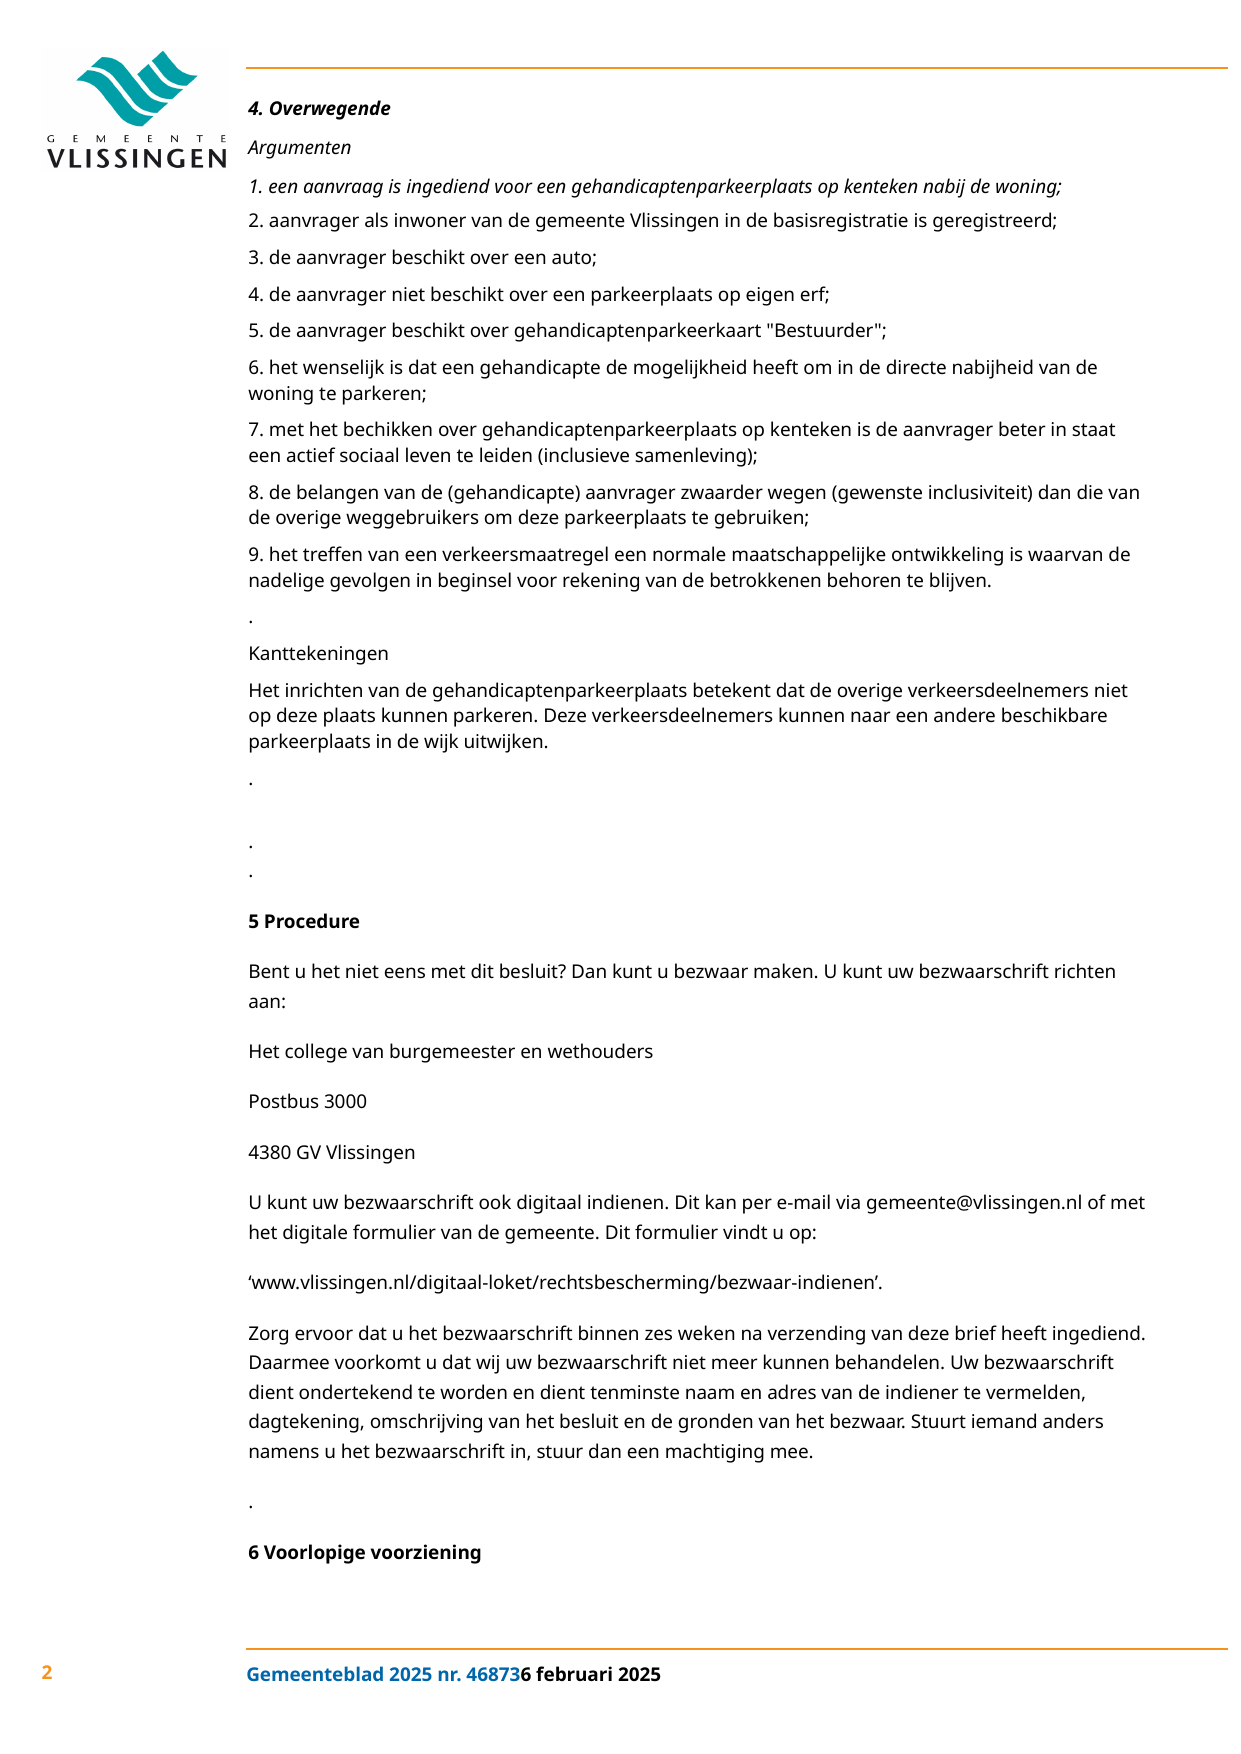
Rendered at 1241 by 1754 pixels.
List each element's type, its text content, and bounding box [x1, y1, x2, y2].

text 4. de aanvrager niet beschikt over een parkeerplaats op eigen erf; [248, 281, 1152, 306]
text Bent u het niet eens met dit besluit? Dan kunt u bezwaar maken. U kunt uw bezwaarschrift richten aan: [248, 958, 1152, 1013]
text Zorg ervoor dat u het bezwaarschrift binnen zes weken na verzending van deze brief heeft ingediend. Daarmee voorkomt u dat wij uw bezwaarschrift niet meer kunnen behandelen. Uw bezwaarschrift dient ondertekend te worden en dient tenminste naam en adres van de indiener te vermelden, dagtekening, omschrijving van het besluit en de gronden van het bezwaar. Stuurt iemand anders namens u het bezwaarschrift in, stuur dan een machtiging mee. [248, 1320, 1152, 1464]
text ‘www.vlissingen.nl/digitaal-loket/rechtsbescherming/bezwaar-indienen’. [248, 1269, 1152, 1295]
text 5 Procedure [248, 908, 1152, 933]
text 7. met het bechikken over gehandicaptenparkeerplaats op kenteken is de aanvrager beter in staat een actief sociaal leven te leiden (inclusieve samenleving); [248, 416, 1152, 468]
text 2. aanvrager als inwoner van de gemeente Vlissingen in de basisregistratie is geregistreerd; [248, 207, 1152, 233]
text Argumenten [248, 134, 1152, 160]
text . [248, 1489, 1152, 1514]
text 3. de aanvrager beschikt over een auto; [248, 244, 1152, 270]
text Kanttekeningen [248, 640, 1152, 666]
text . [248, 604, 1152, 629]
text 9. het treffen van een verkeersmaatregel een normale maatschappelijke ontwikkeling is waarvan de nadelige gevolgen in beginsel voor rekening van de betrokkenen behoren te blijven. [248, 541, 1152, 593]
text . [248, 828, 1152, 853]
text 8. de belangen van de (gehandicapte) aanvrager zwaarder wegen (gewenste inclusiviteit) dan die van de overige weggebruikers om deze parkeerplaats te gebruiken; [248, 479, 1152, 530]
text . [248, 857, 1152, 883]
text 5. de aanvrager beschikt over gehandicaptenparkeerkaart "Bestuurder"; [248, 317, 1152, 343]
text Postbus 3000 [248, 1089, 1152, 1114]
text 1. een aanvraag is ingediend voor een gehandicaptenparkeerplaats op kenteken nabij de woning; [248, 173, 1152, 199]
text Het college van burgemeester en wethouders [248, 1038, 1152, 1064]
text 4. Overwegende [248, 95, 1152, 121]
picture [41, 47, 231, 172]
text . [248, 765, 1152, 791]
text 4380 GV Vlissingen [248, 1139, 1152, 1165]
text 6. het wenselijk is dat een gehandicapte de mogelijkheid heeft om in de directe nabijheid van de woning te parkeren; [248, 354, 1152, 406]
text U kunt uw bezwaarschrift ook digitaal indienen. Dit kan per e-mail via gemeente@vlissingen.nl of met het digitale formulier van de gemeente. Dit formulier vindt u op: [248, 1189, 1152, 1245]
text 6 Voorlopige voorziening [248, 1539, 1152, 1565]
text Het inrichten van de gehandicaptenparkeerplaats betekent dat de overige verkeersdeelnemers niet op deze plaats kunnen parkeren. Deze verkeersdeelnemers kunnen naar een andere beschikbare parkeerplaats in de wijk uitwijken. [248, 677, 1152, 754]
